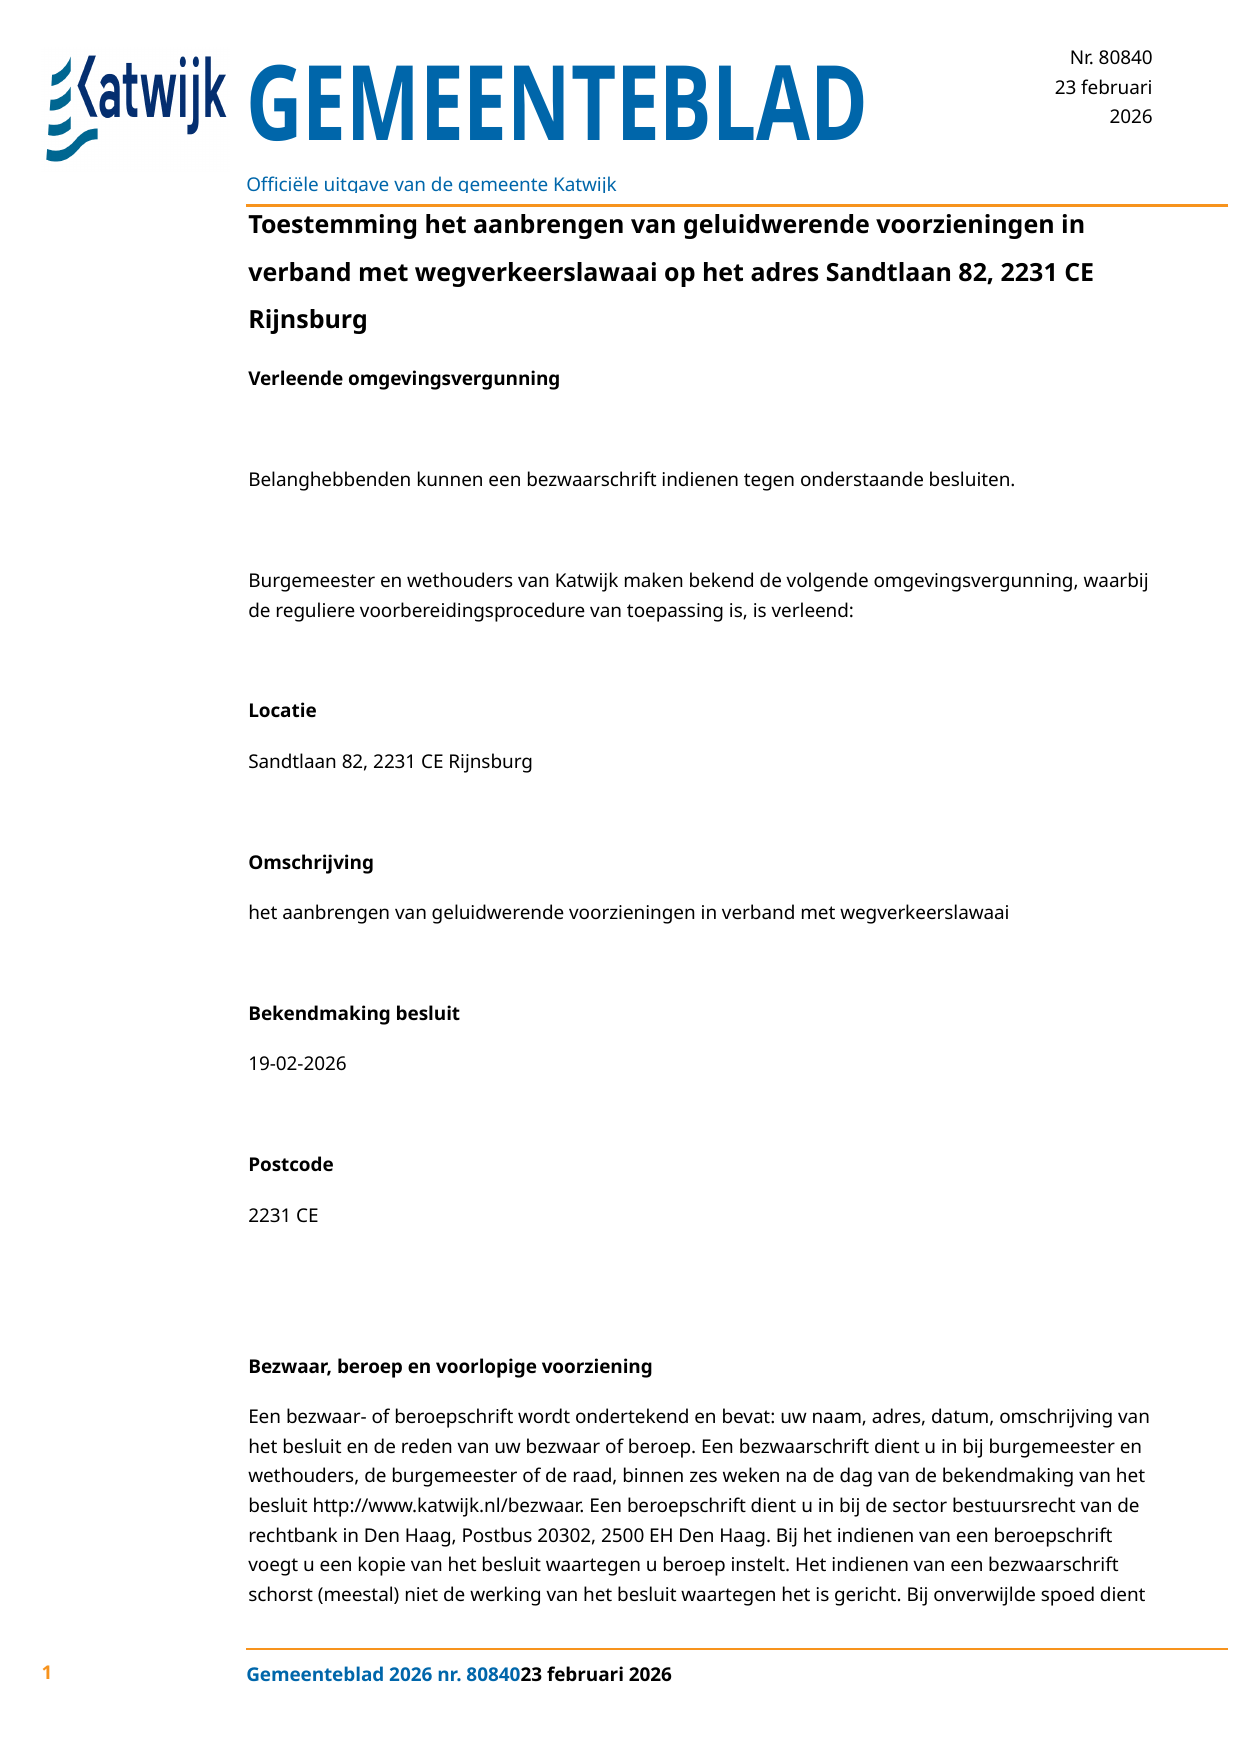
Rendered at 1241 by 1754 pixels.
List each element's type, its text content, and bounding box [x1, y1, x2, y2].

text het aanbrengen van geluidwerende voorzieningen in verband met wegverkeerslawaai [248, 899, 1152, 925]
text Bezwaar, beroep en voorlopige voorziening [248, 1353, 1152, 1379]
text 19-02-2026 [248, 1051, 1152, 1076]
text Toestemming het aanbrengen van geluidwerende voorzieningen in verband met wegverkeerslawaai op het adres Sandtlaan 82, 2231 CE Rijnsburg [248, 207, 1152, 336]
text Postcode [248, 1151, 1152, 1177]
text Verleende omgevingsvergunning [248, 366, 1152, 391]
text 2231 CE [248, 1202, 1152, 1227]
text Belanghebbenden kunnen een bezwaarschrift indienen tegen onderstaande besluiten. [248, 466, 1152, 492]
text Omschrijving [248, 849, 1152, 874]
text Een bezwaar- of beroepschrift wordt ondertekend en bevat: uw naam, adres, datum, omschrijving van het besluit en de reden van uw bezwaar of beroep. Een bezwaarschrift dient u in bij burgemeester en wethouders, de burgemeester of de raad, binnen zes weken na de dag van de bekendmaking van het besluit http://www.katwijk.nl/bezwaar. Een beroepschrift dient u in bij de sector bestuursrecht van de rechtbank in Den Haag, Postbus 20302, 2500 EH Den Haag. Bij het indienen van een beroepschrift voegt u een kopie van het besluit waartegen u beroep instelt. Het indienen van een bezwaarschrift schorst (meestal) niet de werking van het besluit waartegen het is gericht. Bij onverwijlde spoed dient [248, 1403, 1152, 1607]
text Bekendmaking besluit [248, 1000, 1152, 1026]
picture [41, 47, 231, 172]
text Locatie [248, 698, 1152, 723]
text Burgemeester en wethouders van Katwijk maken bekend de volgende omgevingsvergunning, waarbij de reguliere voorbereidingsprocedure van toepassing is, is verleend: [248, 567, 1152, 622]
text Sandtlaan 82, 2231 CE Rijnsburg [248, 748, 1152, 774]
